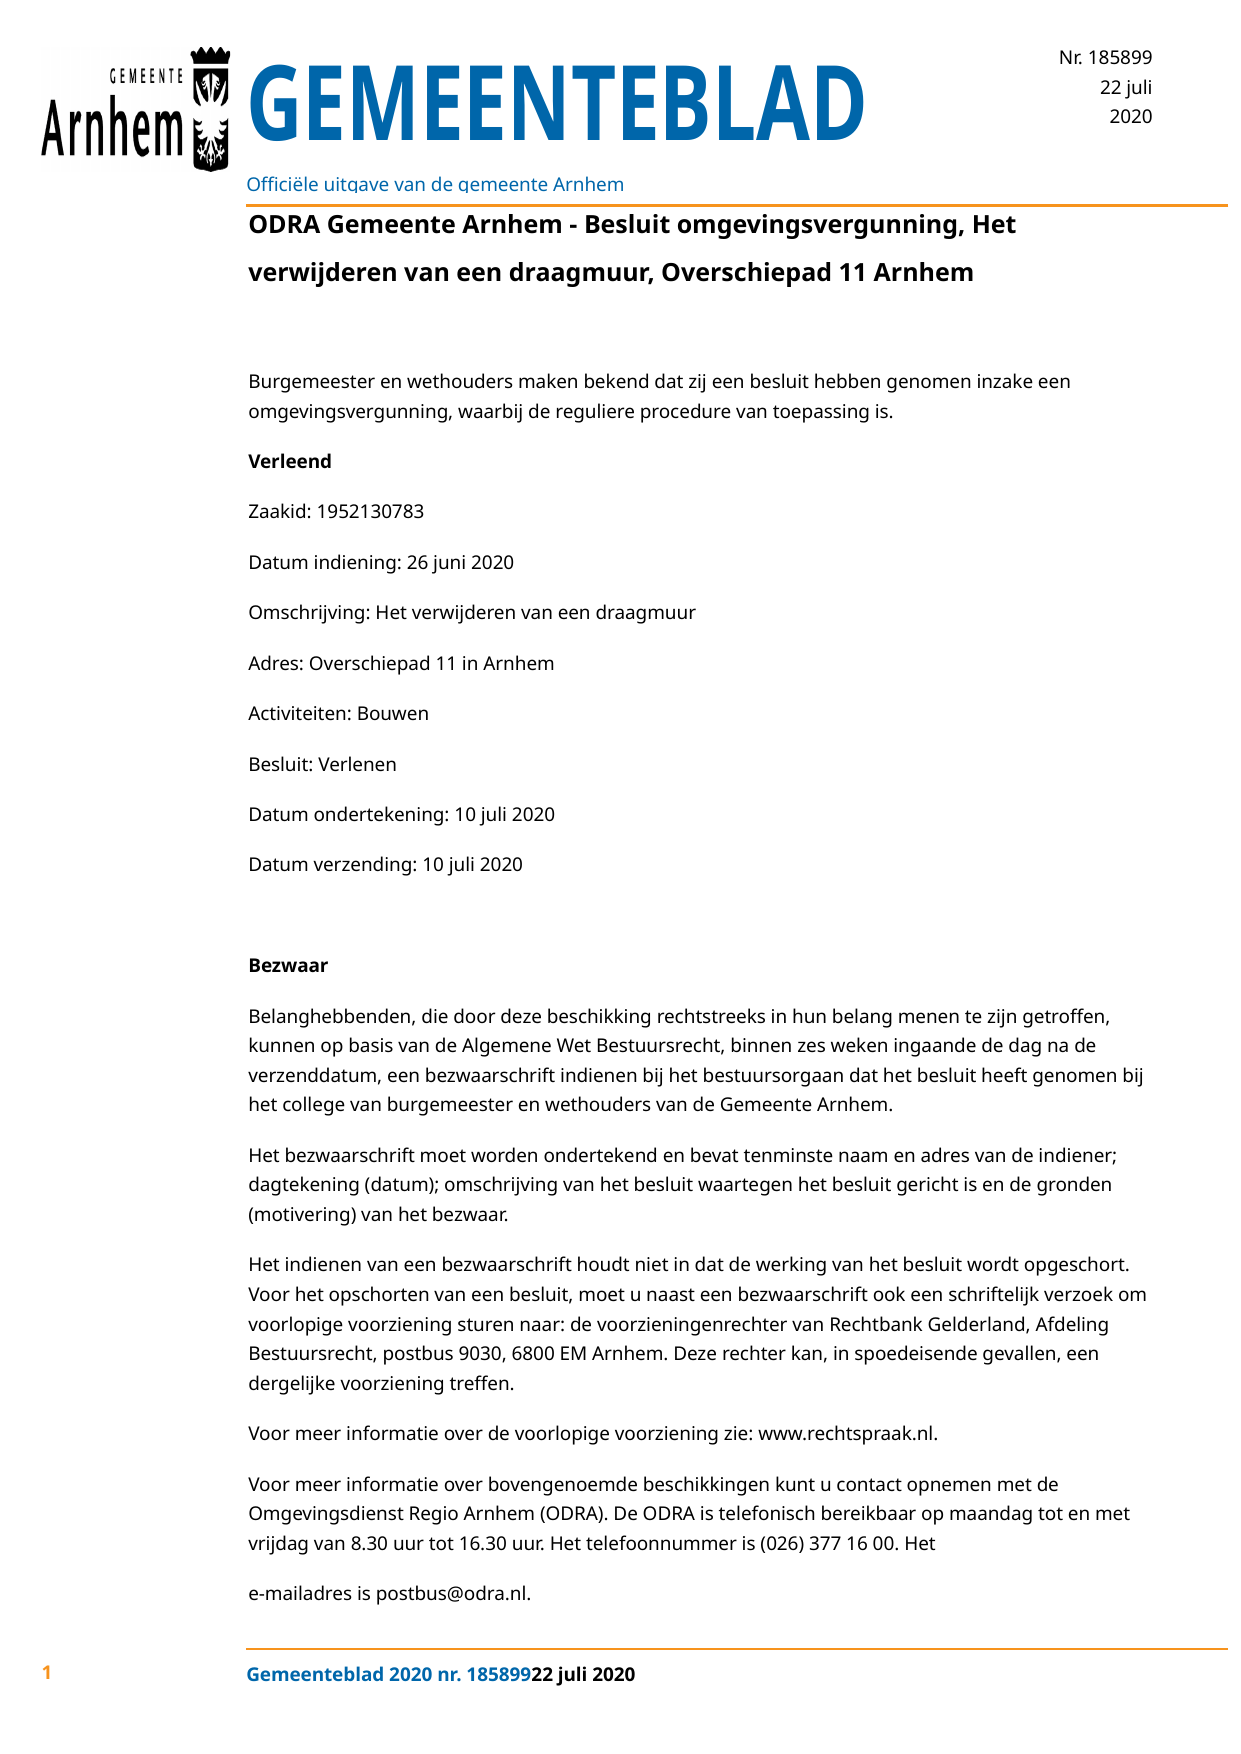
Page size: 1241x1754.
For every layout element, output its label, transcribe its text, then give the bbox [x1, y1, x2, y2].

text Het indienen van een bezwaarschrift houdt niet in dat de werking van het besluit wordt opgeschort. Voor het opschorten van een besluit, moet u naast een bezwaarschrift ook een schriftelijk verzoek om voorlopige voorziening sturen naar: de voorzieningenrechter van Rechtbank Gelderland, Afdeling Bestuursrecht, postbus 9030, 6800 EM Arnhem. Deze rechter kan, in spoedeisende gevallen, een dergelijke voorziening treffen. [248, 1252, 1152, 1396]
text Besluit: Verlenen [248, 751, 1152, 777]
text Voor meer informatie over bovengenoemde beschikkingen kunt u contact opnemen met de Omgevingsdienst Regio Arnhem (ODRA). De ODRA is telefonisch bereikbaar op maandag tot en met vrijdag van 8.30 uur tot 16.30 uur. Het telefoonnummer is (026) 377 16 00. Het [248, 1471, 1152, 1556]
text Datum verzending: 10 juli 2020 [248, 852, 1152, 877]
text Het bezwaarschrift moet worden ondertekend en bevat tenminste naam en adres van de indiener; dagtekening (datum); omschrijving van het besluit waartegen het besluit gericht is en de gronden (motivering) van het bezwaar. [248, 1142, 1152, 1227]
text Voor meer informatie over de voorlopige voorziening zie: www.rechtspraak.nl. [248, 1420, 1152, 1446]
text Bezwaar [248, 952, 1152, 978]
text Verleend [248, 448, 1152, 474]
picture [41, 47, 231, 172]
text Datum indiening: 26 juni 2020 [248, 549, 1152, 575]
text Belanghebbenden, die door deze beschikking rechtstreeks in hun belang menen te zijn getroffen, kunnen op basis van de Algemene Wet Bestuursrecht, binnen zes weken ingaande de dag na de verzenddatum, een bezwaarschrift indienen bij het bestuursorgaan dat het besluit heeft genomen bij het college van burgemeester en wethouders van de Gemeente Arnhem. [248, 1003, 1152, 1117]
text Zaakid: 1952130783 [248, 499, 1152, 524]
text ODRA Gemeente Arnhem - Besluit omgevingsvergunning, Het verwijderen van een draagmuur, Overschiepad 11 Arnhem [248, 207, 1152, 288]
text e-mailadres is postbus@odra.nl. [248, 1580, 1152, 1606]
text Burgemeester en wethouders maken bekend dat zij een besluit hebben genomen inzake een omgevingsvergunning, waarbij de reguliere procedure van toepassing is. [248, 368, 1152, 424]
text Datum ondertekening: 10 juli 2020 [248, 801, 1152, 827]
text Adres: Overschiepad 11 in Arnhem [248, 650, 1152, 676]
text Omschrijving: Het verwijderen van een draagmuur [248, 599, 1152, 625]
text Activiteiten: Bouwen [248, 700, 1152, 726]
